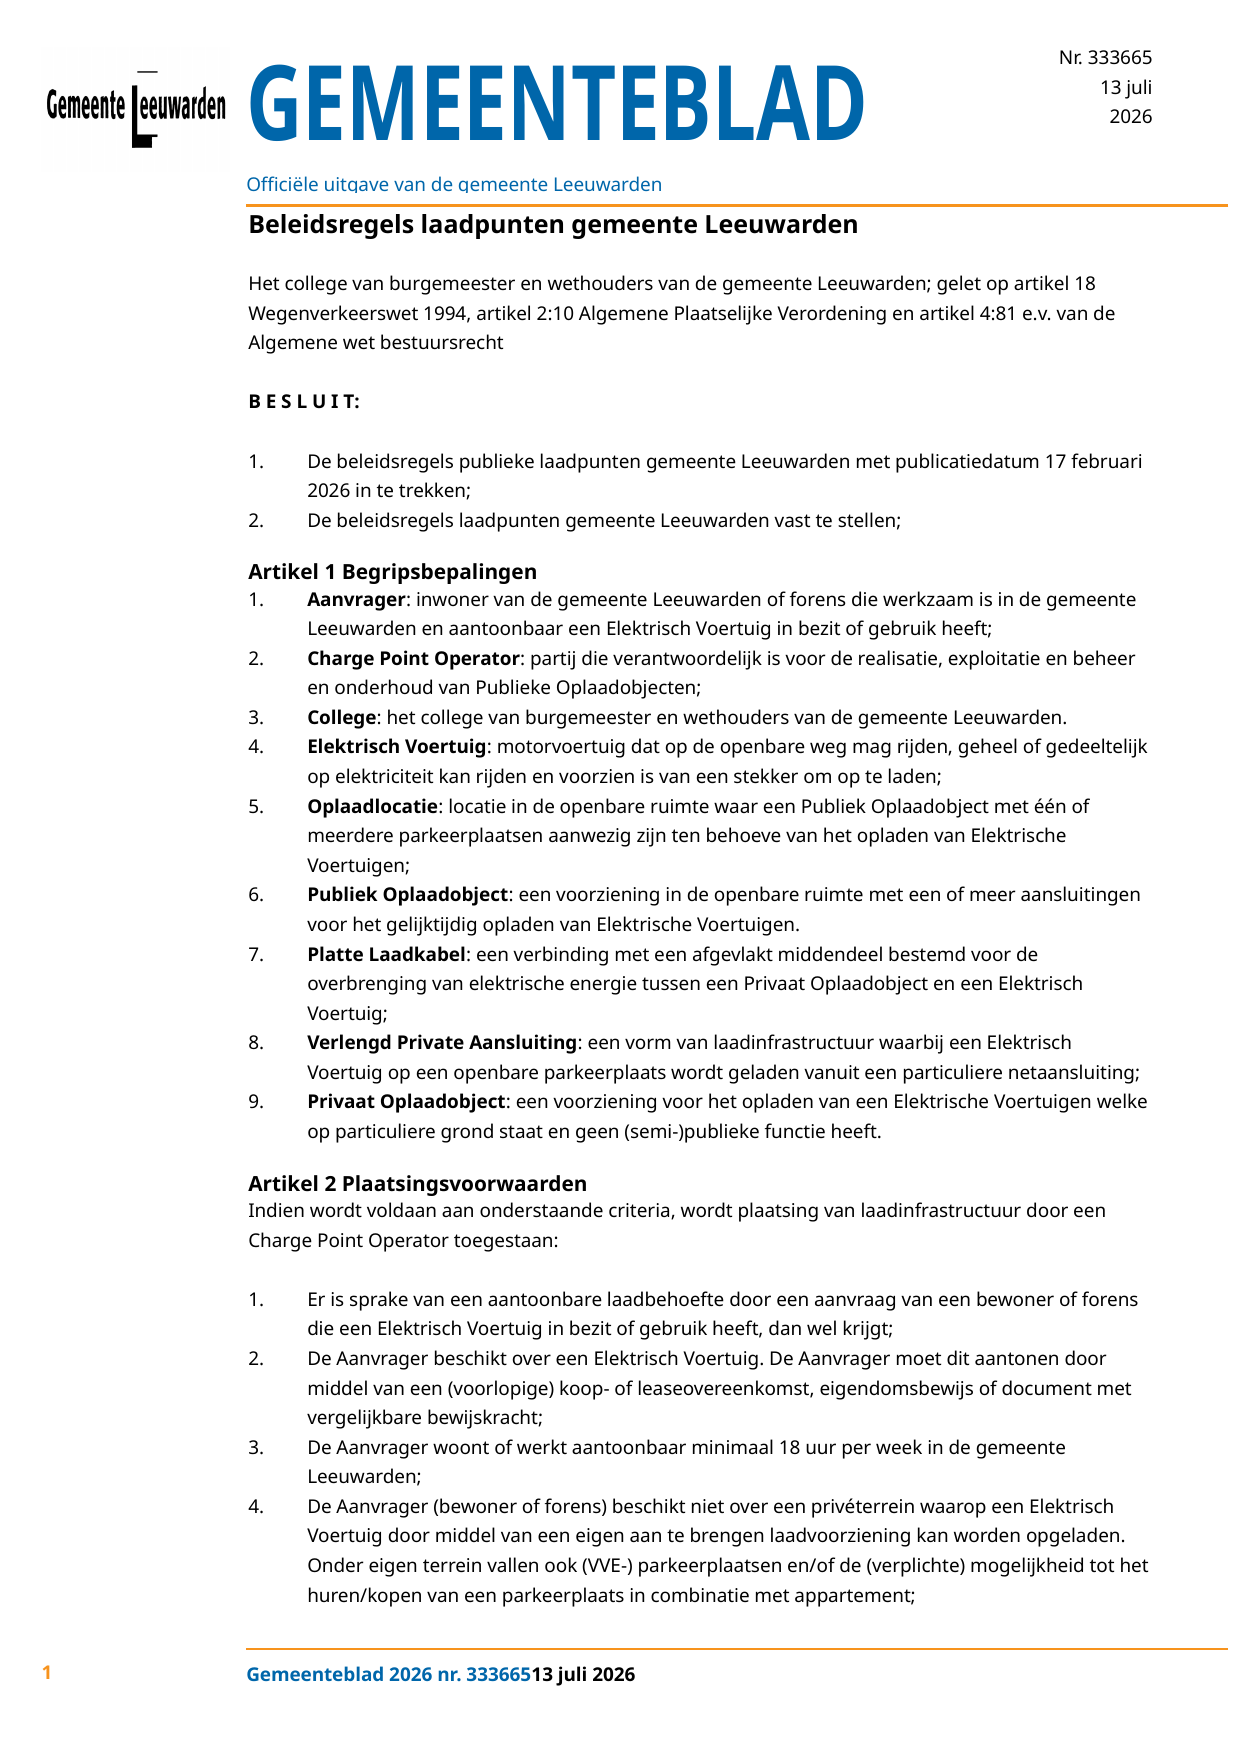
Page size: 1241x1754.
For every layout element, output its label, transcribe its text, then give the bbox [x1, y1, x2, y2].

list Publiek Oplaadobject: een voorziening in de openbare ruimte met een of meer aansluitingen voor het gelijktijdig opladen van Elektrische Voertuigen. [248, 882, 1152, 937]
text Artikel 2 Plaatsingsvoorwaarden [248, 1169, 1152, 1197]
list Privaat Oplaadobject: een voorziening voor het opladen van een Elektrische Voertuigen welke op particuliere grond staat en geen (semi-)publieke functie heeft. [248, 1089, 1152, 1144]
picture [41, 47, 231, 172]
list De beleidsregels publieke laadpunten gemeente Leeuwarden met publicatiedatum 17 februari 2026 in te trekken; [248, 448, 1152, 503]
text Artikel 1 Begripsbepalingen [248, 557, 1152, 586]
text Het college van burgemeester en wethouders van de gemeente Leeuwarden; gelet op artikel 18 Wegenverkeerswet 1994, artikel 2:10 Algemene Plaatselijke Verordening en artikel 4:81 e.v. van de Algemene wet bestuursrecht [248, 270, 1152, 355]
text Indien wordt voldaan aan onderstaande criteria, wordt plaatsing van laadinfrastructuur door een Charge Point Operator toegestaan: [248, 1197, 1152, 1252]
text Beleidsregels laadpunten gemeente Leeuwarden [248, 207, 1152, 241]
list De Aanvrager woont of werkt aantoonbaar minimaal 18 uur per week in de gemeente Leeuwarden; [248, 1434, 1152, 1489]
list De Aanvrager beschikt over een Elektrisch Voertuig. De Aanvrager moet dit aantonen door middel van een (voorlopige) koop- of leaseovereenkomst, eigendomsbewijs of document met vergelijkbare bewijskracht; [248, 1345, 1152, 1430]
list De Aanvrager (bewoner of forens) beschikt niet over een privéterrein waarop een Elektrisch Voertuig door middel van een eigen aan te brengen laadvoorziening kan worden opgeladen. Onder eigen terrein vallen ook (VVE-) parkeerplaatsen en/of de (verplichte) mogelijkheid tot het huren/kopen van een parkeerplaats in combinatie met appartement; [248, 1493, 1152, 1607]
list Elektrisch Voertuig: motorvoertuig dat op de openbare weg mag rijden, geheel of gedeeltelijk op elektriciteit kan rijden en voorzien is van een stekker om op te laden; [248, 734, 1152, 789]
list College: het college van burgemeester en wethouders van de gemeente Leeuwarden. [248, 704, 1152, 730]
list Oplaadlocatie: locatie in de openbare ruimte waar een Publiek Oplaadobject met één of meerdere parkeerplaatsen aanwezig zijn ten behoeve van het opladen van Elektrische Voertuigen; [248, 793, 1152, 878]
list Aanvrager: inwoner van de gemeente Leeuwarden of forens die werkzaam is in de gemeente Leeuwarden en aantoonbaar een Elektrisch Voertuig in bezit of gebruik heeft; [248, 586, 1152, 641]
list Verlengd Private Aansluiting: een vorm van laadinfrastructuur waarbij een Elektrisch Voertuig op een openbare parkeerplaats wordt geladen vanuit een particuliere netaansluiting; [248, 1029, 1152, 1085]
list Platte Laadkabel: een verbinding met een afgevlakt middendeel bestemd voor de overbrenging van elektrische energie tussen een Privaat Oplaadobject en een Elektrisch Voertuig; [248, 941, 1152, 1026]
text B E S L U I T: [248, 389, 1152, 414]
list Charge Point Operator: partij die verantwoordelijk is voor de realisatie, exploitatie en beheer en onderhoud van Publieke Oplaadobjecten; [248, 645, 1152, 700]
list Er is sprake van een aantoonbare laadbehoefte door een aanvraag van een bewoner of forens die een Elektrisch Voertuig in bezit of gebruik heeft, dan wel krijgt; [248, 1286, 1152, 1341]
list De beleidsregels laadpunten gemeente Leeuwarden vast te stellen; [248, 507, 1152, 533]
